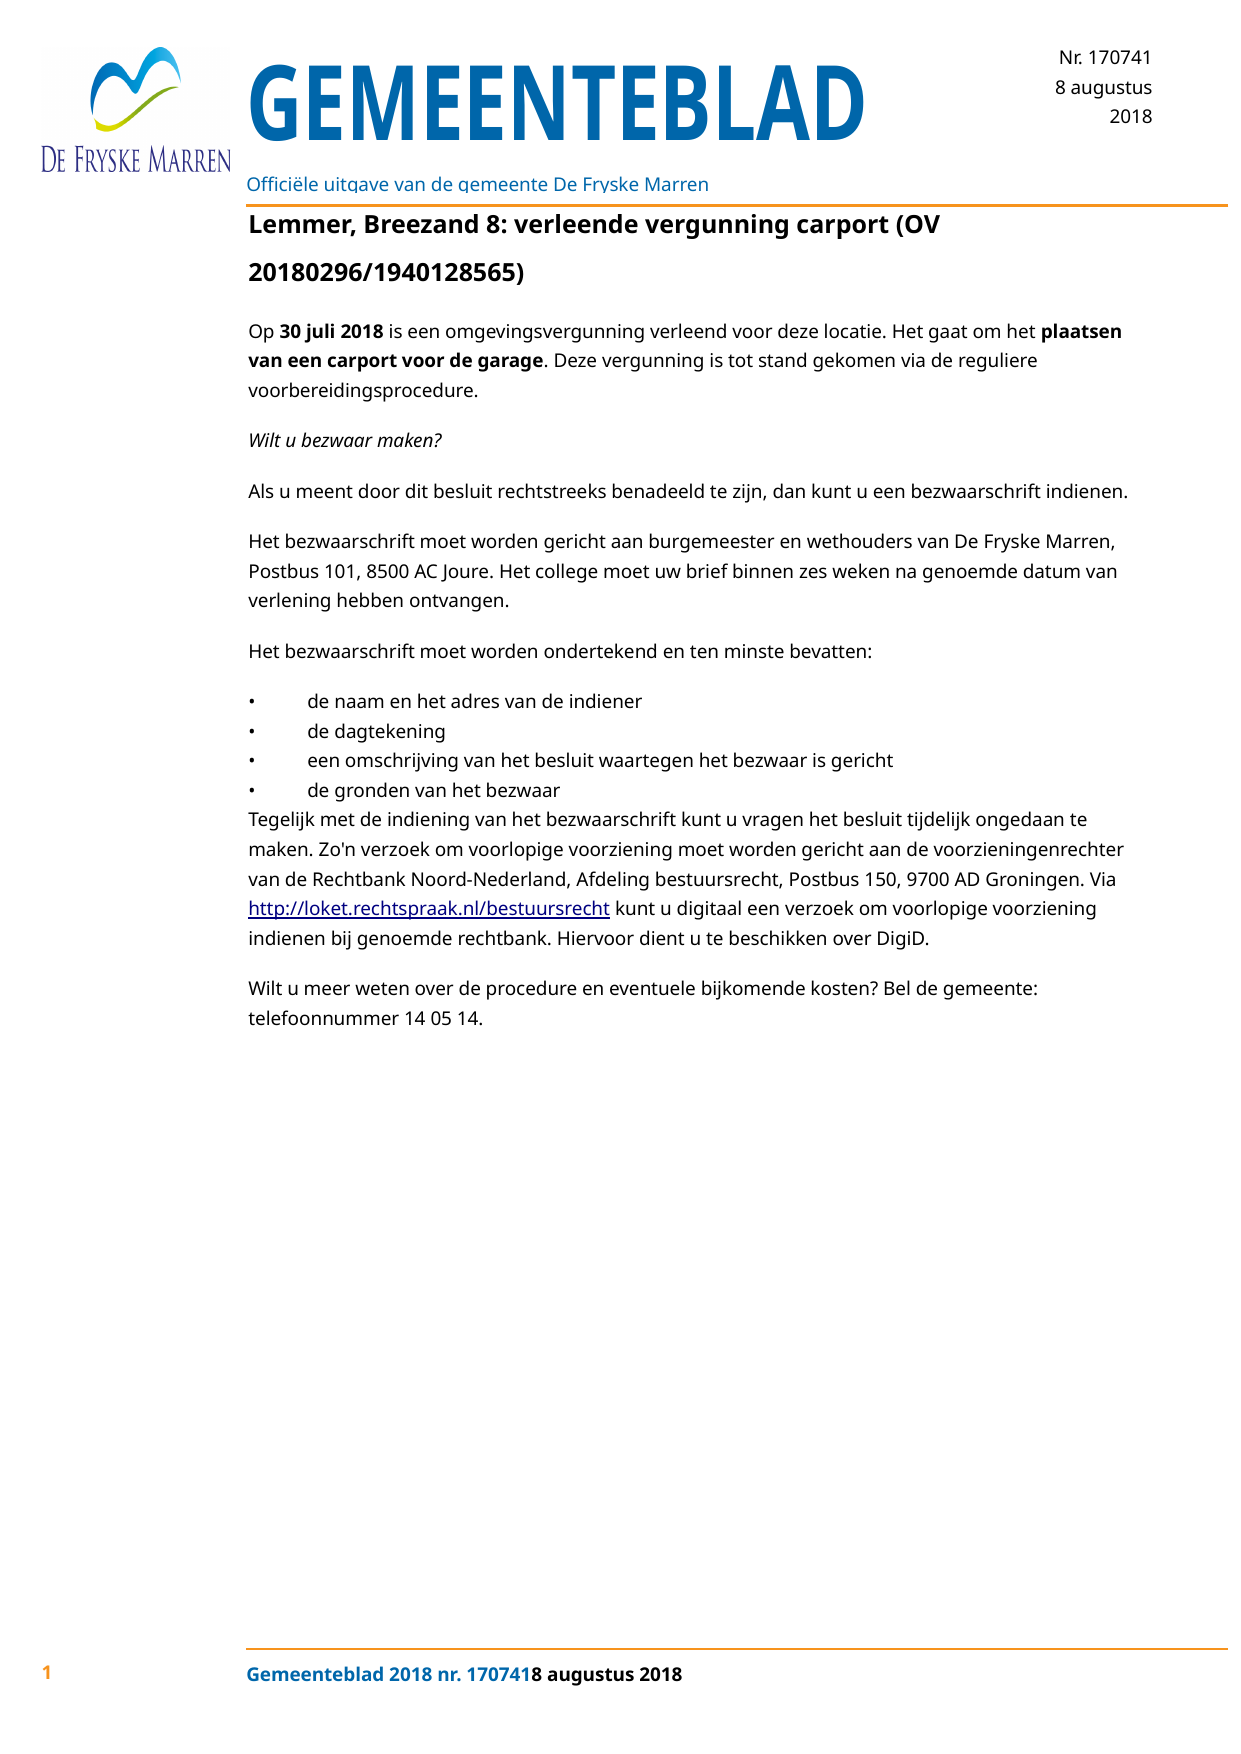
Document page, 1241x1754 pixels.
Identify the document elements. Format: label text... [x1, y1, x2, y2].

list de gronden van het bezwaar [248, 777, 1152, 803]
text Wilt u bezwaar maken? [248, 427, 1152, 453]
text Het bezwaarschrift moet worden ondertekend en ten minste bevatten: [248, 638, 1152, 664]
text Het bezwaarschrift moet worden gericht aan burgemeester en wethouders van De Fryske Marren, Postbus 101, 8500 AC Joure. Het college moet uw brief binnen zes weken na genoemde datum van verlening hebben ontvangen. [248, 528, 1152, 613]
list de dagtekening [248, 718, 1152, 744]
picture [41, 47, 231, 172]
text Op 30 juli 2018 is een omgevingsvergunning verleend voor deze locatie. Het gaat om het plaatsen van een carport voor de garage. Deze vergunning is tot stand gekomen via de reguliere voorbereidingsprocedure. [248, 318, 1152, 403]
text Lemmer, Breezand 8: verleende vergunning carport (OV 20180296/1940128565) [248, 207, 1152, 288]
text Als u meent door dit besluit rechtstreeks benadeeld te zijn, dan kunt u een bezwaarschrift indienen. [248, 478, 1152, 504]
text Tegelijk met de indiening van het bezwaarschrift kunt u vragen het besluit tijdelijk ongedaan te maken. Zo'n verzoek om voorlopige voorziening moet worden gericht aan de voorzieningenrechter van de Rechtbank Noord-Nederland, Afdeling bestuursrecht, Postbus 150, 9700 AD Groningen. Via http://loket.rechtspraak.nl/bestuursrecht kunt u digitaal een verzoek om voorlopige voorziening indienen bij genoemde rechtbank. Hiervoor dient u te beschikken over DigiD. [248, 807, 1152, 951]
text Wilt u meer weten over de procedure en eventuele bijkomende kosten? Bel de gemeente: telefoonnummer 14 05 14. [248, 975, 1152, 1031]
list de naam en het adres van de indiener [248, 688, 1152, 714]
list een omschrijving van het besluit waartegen het bezwaar is gericht [248, 747, 1152, 773]
